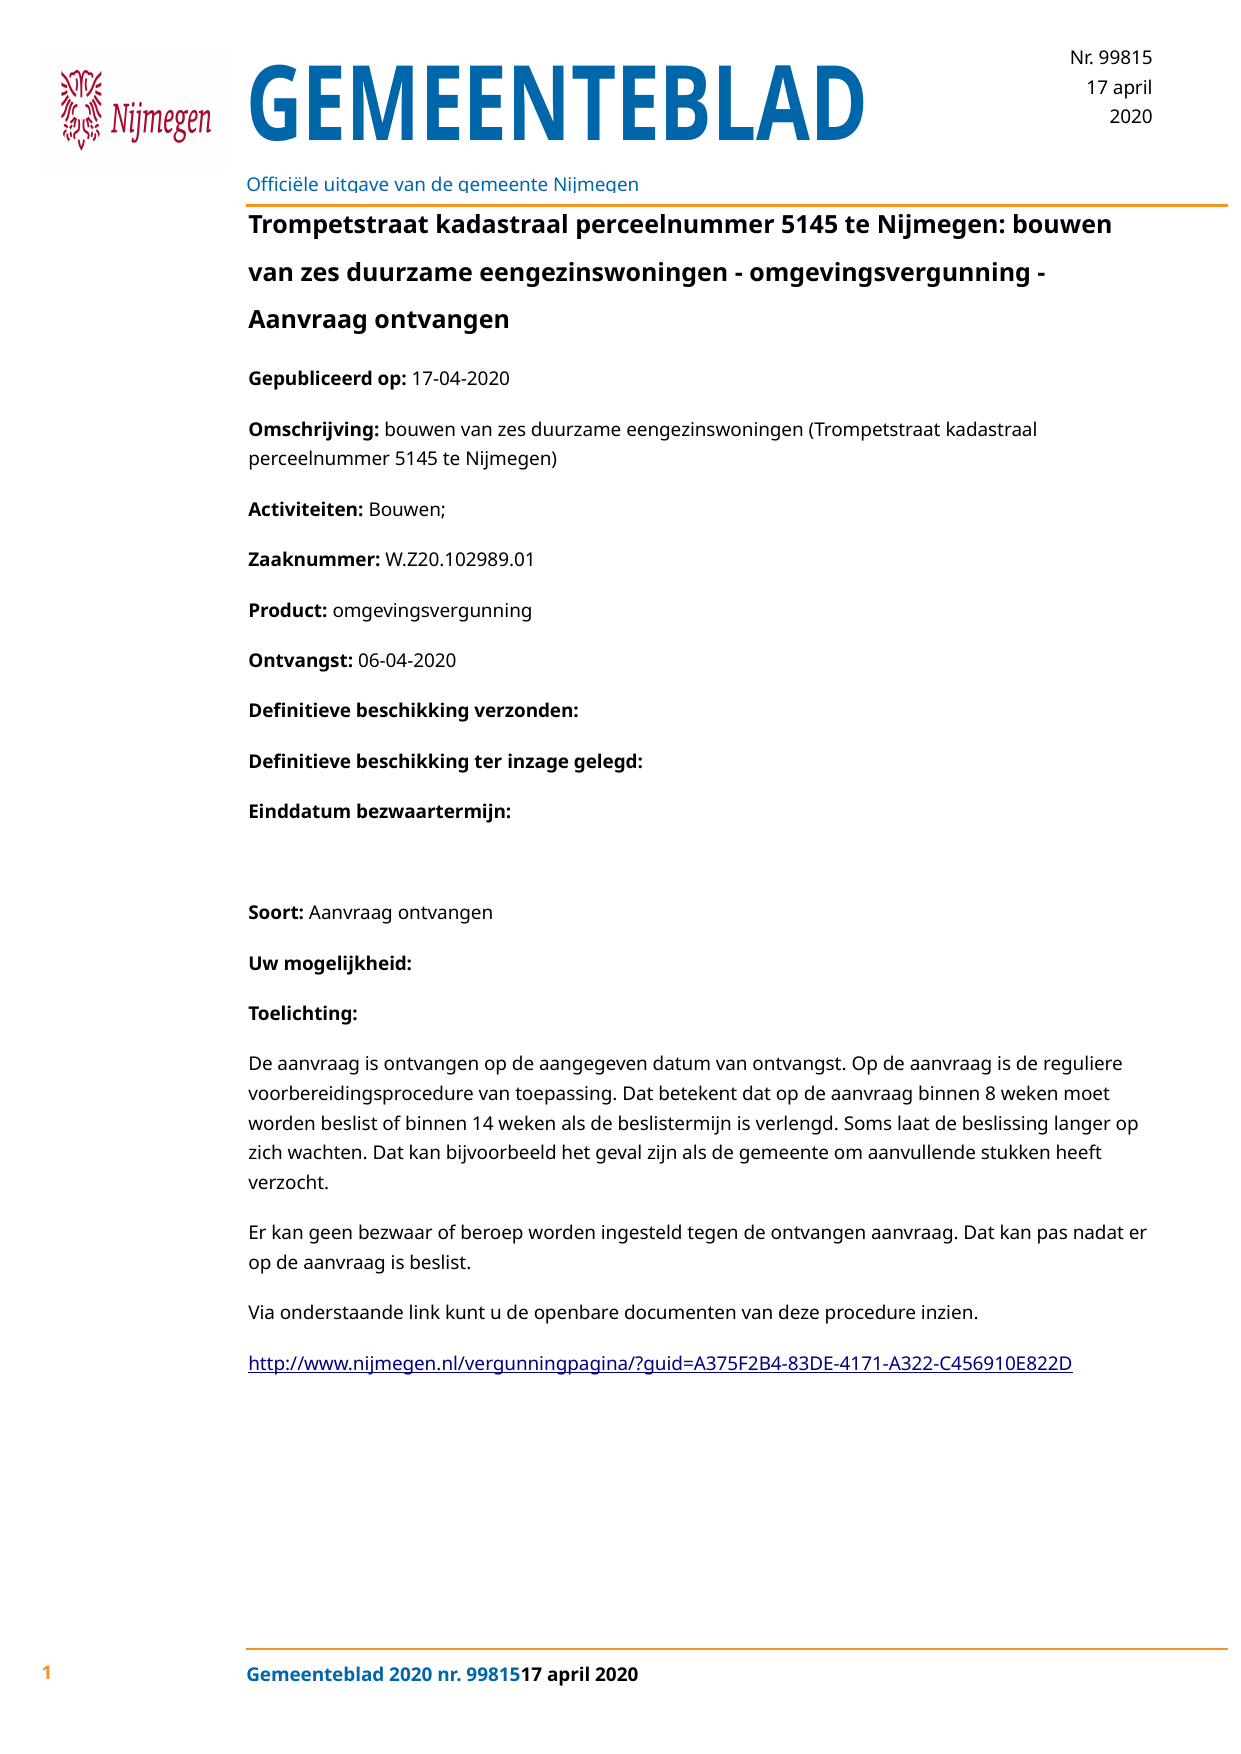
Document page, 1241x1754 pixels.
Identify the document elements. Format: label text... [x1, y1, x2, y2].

text Trompetstraat kadastraal perceelnummer 5145 te Nijmegen: bouwen van zes duurzame eengezinswoningen - omgevingsvergunning - Aanvraag ontvangen [248, 207, 1152, 336]
text Activiteiten: Bouwen; [248, 496, 1152, 522]
text Soort: Aanvraag ontvangen [248, 899, 1152, 925]
text Ontvangst: 06-04-2020 [248, 647, 1152, 673]
picture [41, 47, 231, 172]
text Omschrijving: bouwen van zes duurzame eengezinswoningen (Trompetstraat kadastraal perceelnummer 5145 te Nijmegen) [248, 416, 1152, 471]
text Toelichting: [248, 1000, 1152, 1026]
text Via onderstaande link kunt u de openbare documenten van deze procedure inzien. [248, 1299, 1152, 1325]
text http://www.nijmegen.nl/vergunningpagina/?guid=A375F2B4-83DE-4171-A322-C456910E822D [248, 1350, 1152, 1375]
text Uw mogelijkheid: [248, 950, 1152, 975]
text Zaaknummer: W.Z20.102989.01 [248, 546, 1152, 572]
text Gepubliceerd op: 17-04-2020 [248, 366, 1152, 391]
text Product: omgevingsvergunning [248, 597, 1152, 622]
text Definitieve beschikking verzonden: [248, 698, 1152, 723]
text Definitieve beschikking ter inzage gelegd: [248, 748, 1152, 774]
text Er kan geen bezwaar of beroep worden ingesteld tegen de ontvangen aanvraag. Dat kan pas nadat er op de aanvraag is beslist. [248, 1219, 1152, 1274]
text De aanvraag is ontvangen op de aangegeven datum van ontvangst. Op de aanvraag is de reguliere voorbereidingsprocedure van toepassing. Dat betekent dat op de aanvraag binnen 8 weken moet worden beslist of binnen 14 weken als de beslistermijn is verlengd. Soms laat de beslissing langer op zich wachten. Dat kan bijvoorbeeld het geval zijn als de gemeente om aanvullende stukken heeft verzocht. [248, 1051, 1152, 1194]
text Einddatum bezwaartermijn: [248, 798, 1152, 824]
